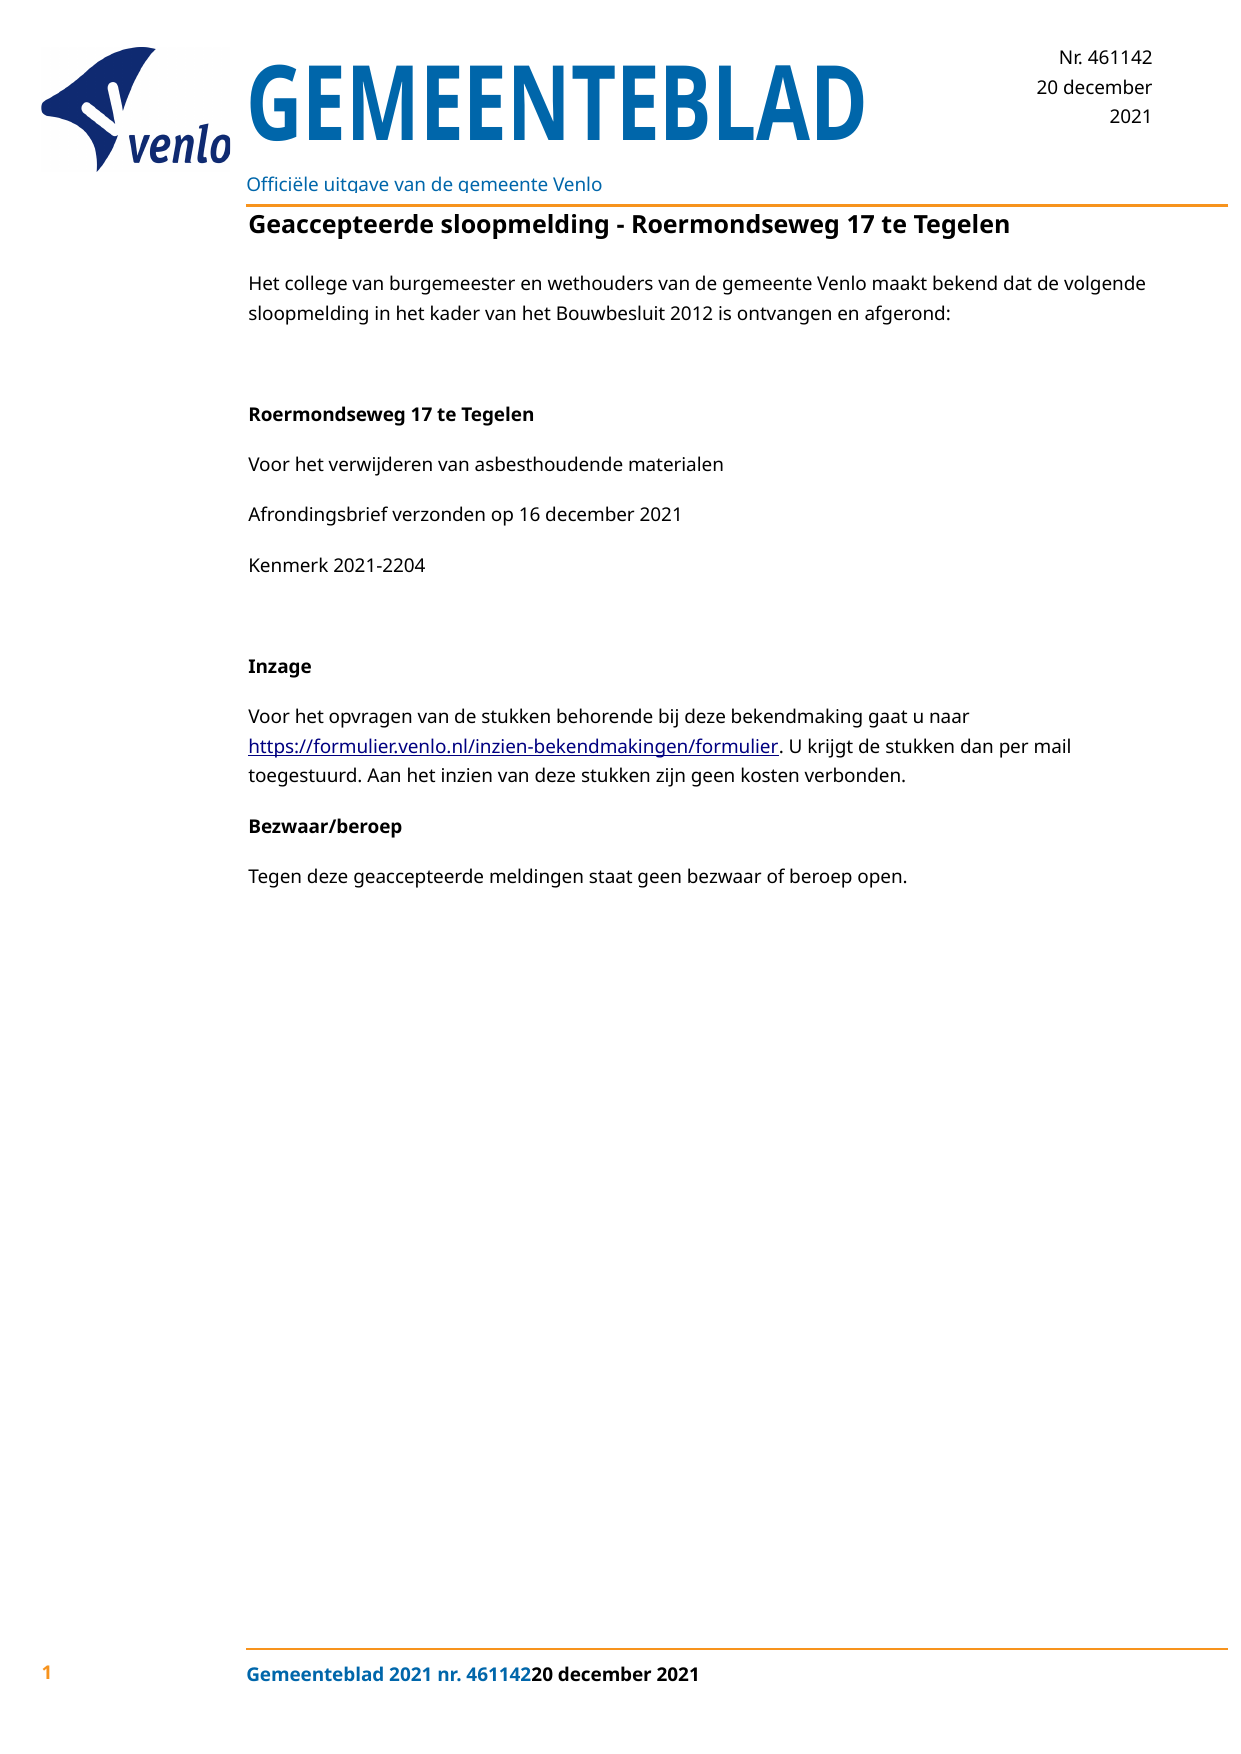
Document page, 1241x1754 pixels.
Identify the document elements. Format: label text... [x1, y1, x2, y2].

text Voor het verwijderen van asbesthoudende materialen [248, 451, 1152, 477]
picture [41, 47, 231, 172]
text Voor het opvragen van de stukken behorende bij deze bekendmaking gaat u naar https://formulier.venlo.nl/inzien-bekendmakingen/formulier. U krijgt de stukken dan per mail toegestuurd. Aan het inzien van deze stukken zijn geen kosten verbonden. [248, 703, 1152, 788]
text Het college van burgemeester en wethouders van de gemeente Venlo maakt bekend dat de volgende sloopmelding in het kader van het Bouwbesluit 2012 is ontvangen en afgerond: [248, 270, 1152, 326]
text Tegen deze geaccepteerde meldingen staat geen bezwaar of beroep open. [248, 863, 1152, 889]
text Afrondingsbrief verzonden op 16 december 2021 [248, 502, 1152, 527]
text Kenmerk 2021-2204 [248, 552, 1152, 578]
text Geaccepteerde sloopmelding - Roermondseweg 17 te Tegelen [248, 207, 1152, 241]
text Bezwaar/beroep [248, 813, 1152, 838]
text Roermondseweg 17 te Tegelen [248, 401, 1152, 426]
text Inzage [248, 653, 1152, 678]
